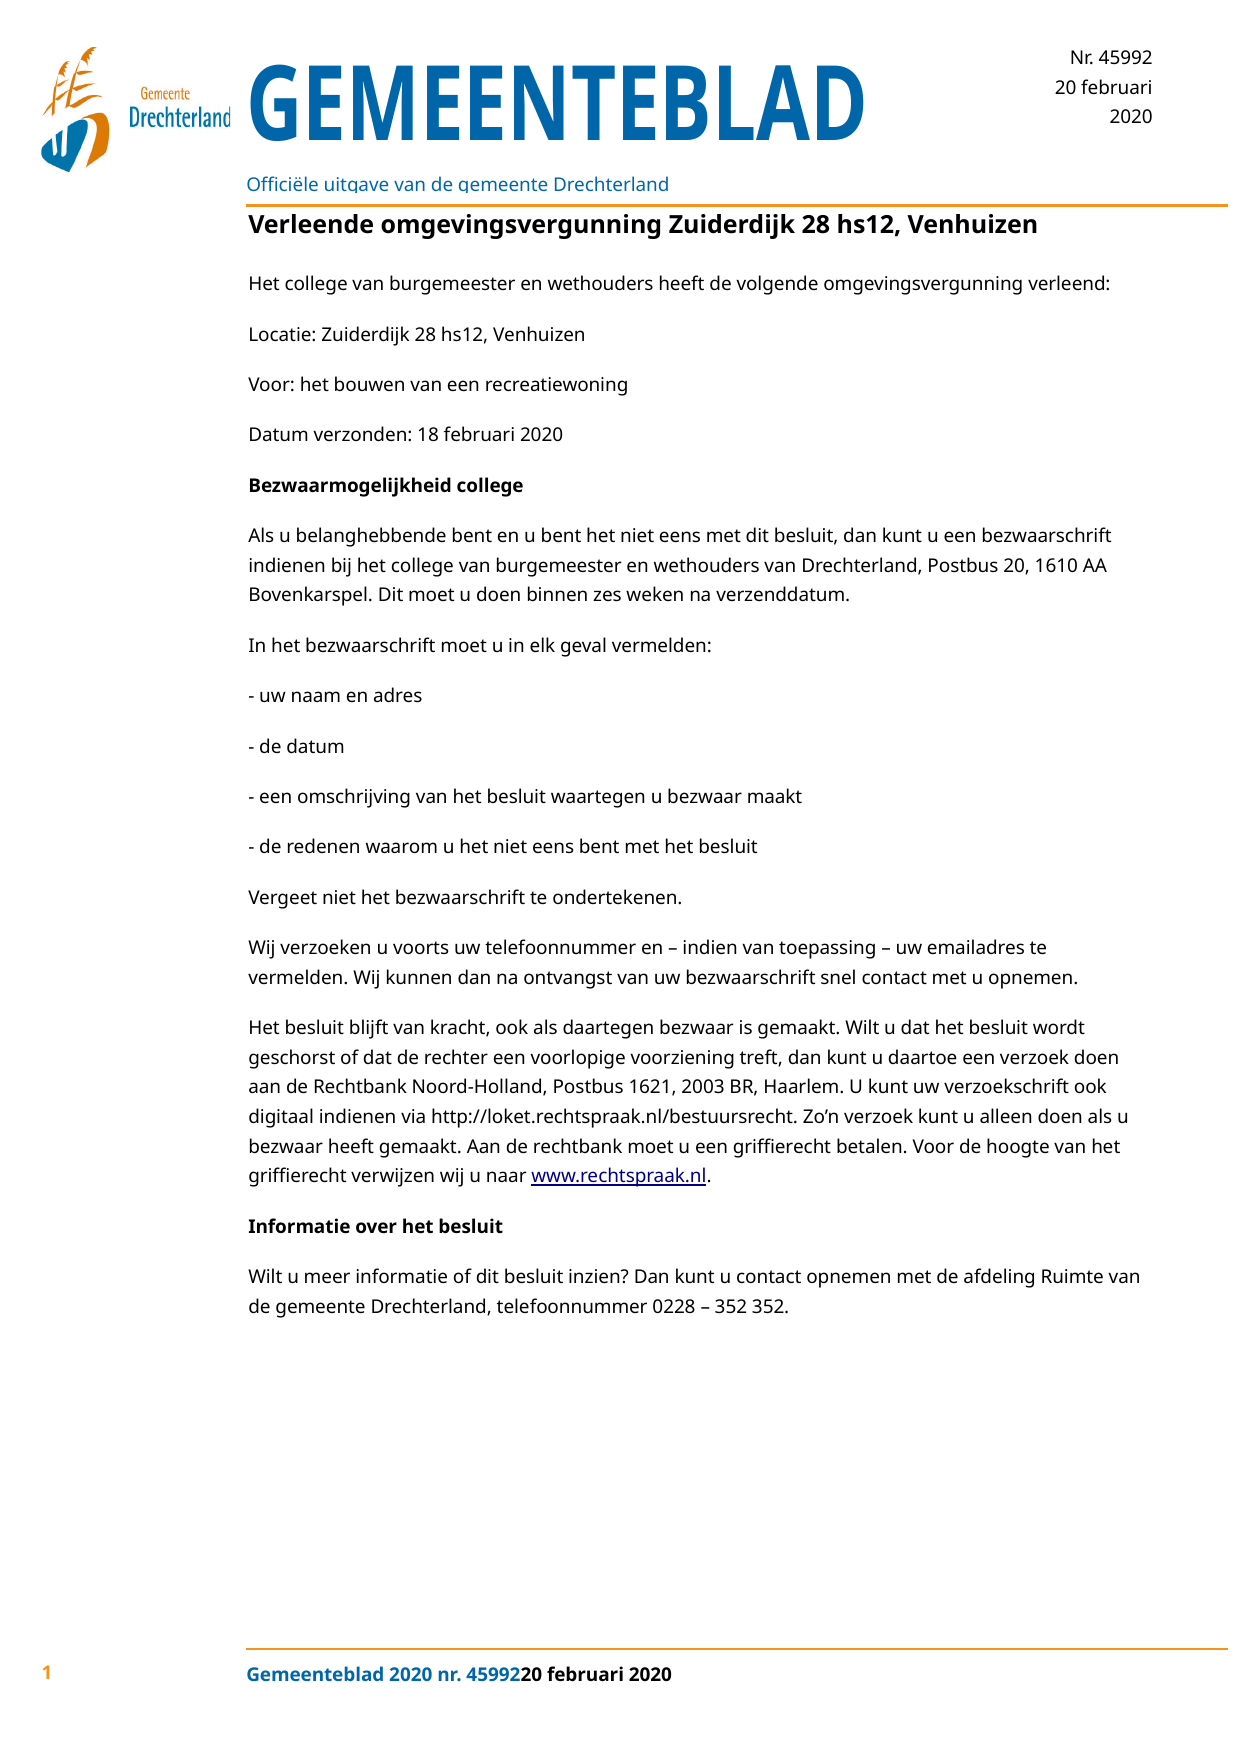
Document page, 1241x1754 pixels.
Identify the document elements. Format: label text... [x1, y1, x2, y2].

text Vergeet niet het bezwaarschrift te ondertekenen. [248, 884, 1152, 910]
text Voor: het bouwen van een recreatiewoning [248, 371, 1152, 397]
picture [41, 158, 64, 172]
text Wij verzoeken u voorts uw telefoonnummer en – indien van toepassing – uw emailadres te vermelden. Wij kunnen dan na ontvangst van uw bezwaarschrift snel contact met u opnemen. [248, 934, 1152, 990]
text Verleende omgevingsvergunning Zuiderdijk 28 hs12, Venhuizen [248, 207, 1152, 241]
text Bezwaarmogelijkheid college [248, 472, 1152, 498]
text - de redenen waarom u het niet eens bent met het besluit [248, 834, 1152, 859]
text - uw naam en adres [248, 682, 1152, 708]
text - een omschrijving van het besluit waartegen u bezwaar maakt [248, 783, 1152, 809]
text In het bezwaarschrift moet u in elk geval vermelden: [248, 632, 1152, 658]
text Informatie over het besluit [248, 1213, 1152, 1238]
picture [226, 115, 231, 124]
text - de datum [248, 733, 1152, 758]
text Het college van burgemeester en wethouders heeft de volgende omgevingsvergunning verleend: [248, 270, 1152, 296]
text Wilt u meer informatie of dit besluit inzien? Dan kunt u contact opnemen met de afdeling Ruimte van de gemeente Drechterland, telefoonnummer 0228 – 352 352. [248, 1263, 1152, 1318]
text Locatie: Zuiderdijk 28 hs12, Venhuizen [248, 321, 1152, 346]
text Het besluit blijft van kracht, ook als daartegen bezwaar is gemaakt. Wilt u dat het besluit wordt geschorst of dat de rechter een voorlopige voorziening treft, dan kunt u daartoe een verzoek doen aan de Rechtbank Noord-Holland, Postbus 1621, 2003 BR, Haarlem. U kunt uw verzoekschrift ook digitaal indienen via http://loket.rechtspraak.nl/bestuursrecht. Zo’n verzoek kunt u alleen doen als u bezwaar heeft gemaakt. Aan de rechtbank moet u een griffierecht betalen. Voor de hoogte van het griffierecht verwijzen wij u naar www.rechtspraak.nl. [248, 1014, 1152, 1188]
picture [41, 47, 231, 172]
text Datum verzonden: 18 februari 2020 [248, 422, 1152, 447]
text Als u belanghebbende bent en u bent het niet eens met dit besluit, dan kunt u een bezwaarschrift indienen bij het college van burgemeester en wethouders van Drechterland, Postbus 20, 1610 AA Bovenkarspel. Dit moet u doen binnen zes weken na verzenddatum. [248, 522, 1152, 607]
